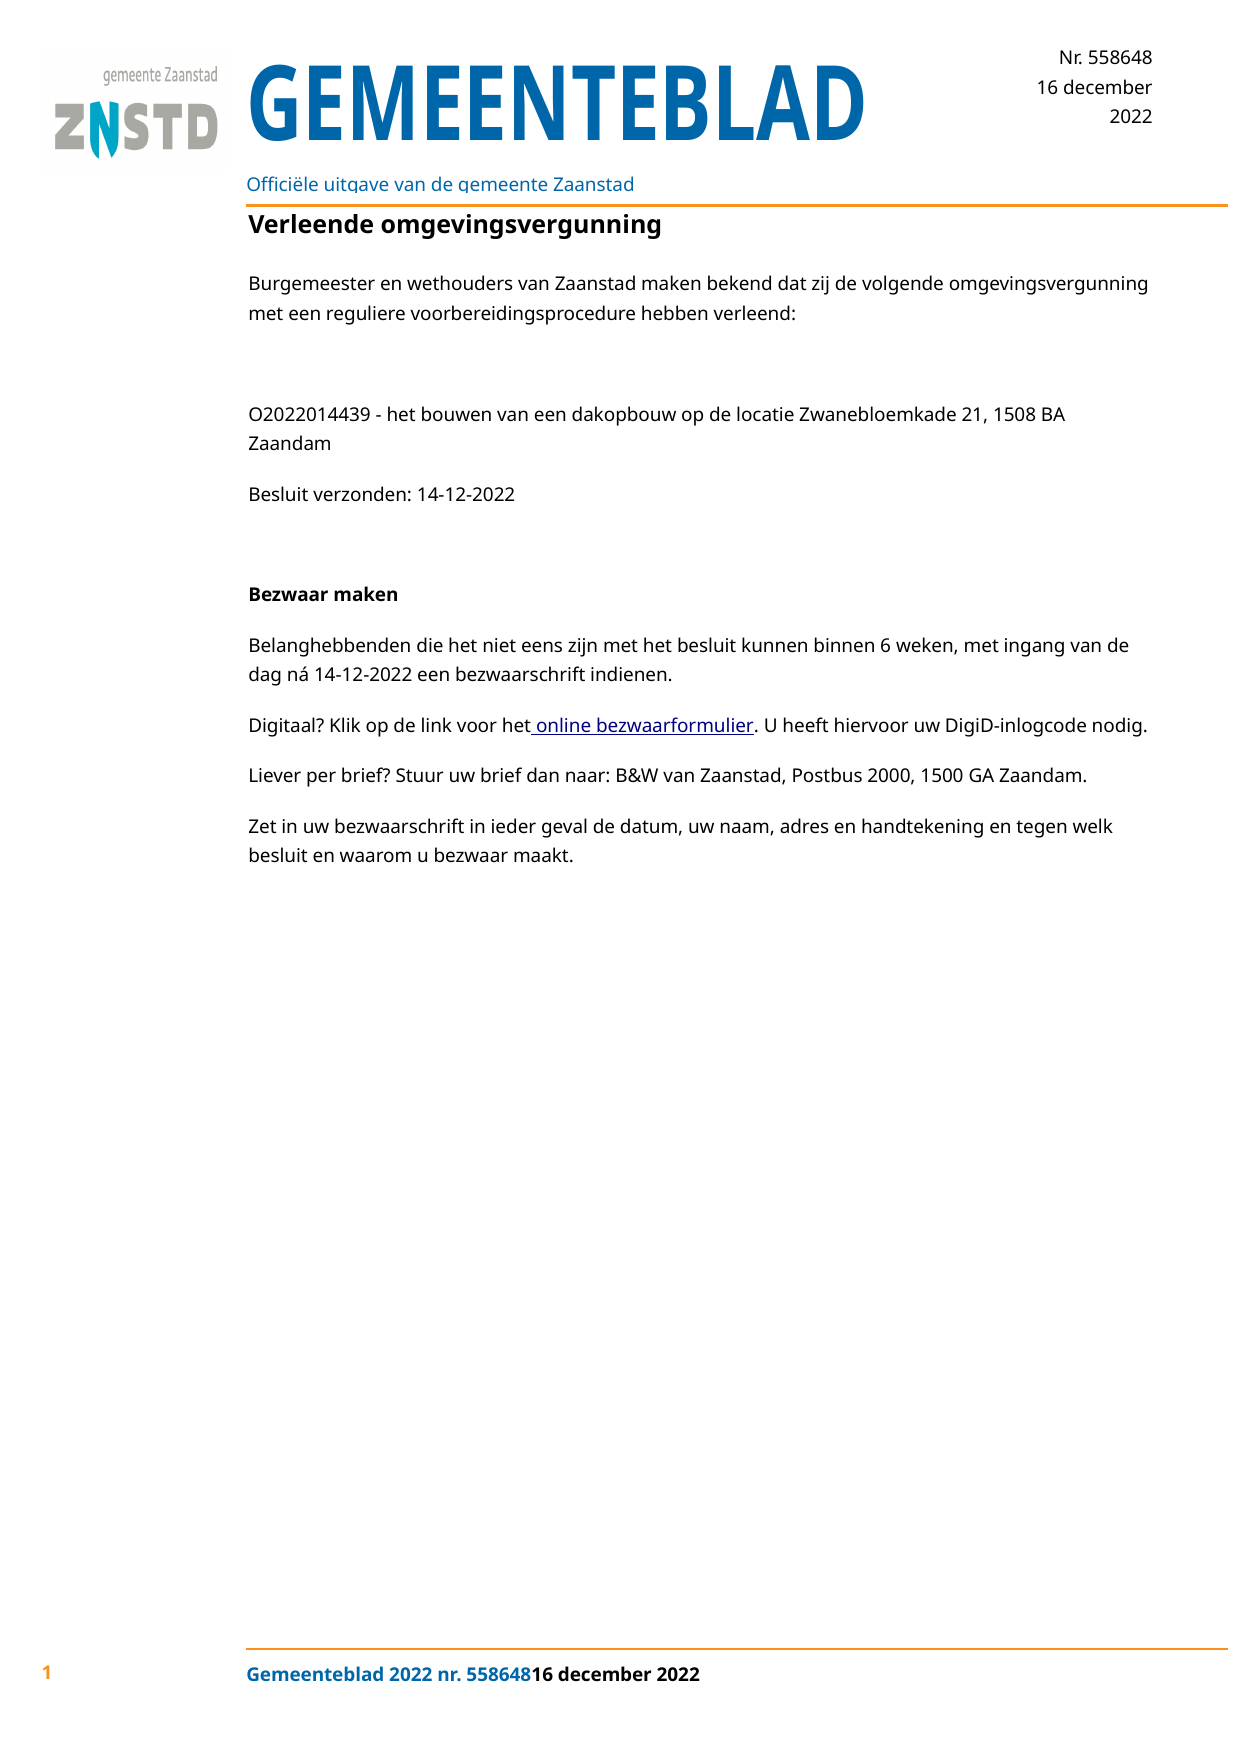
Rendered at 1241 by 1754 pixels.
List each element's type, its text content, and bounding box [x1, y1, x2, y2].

text Bezwaar maken [248, 582, 1152, 607]
text O2022014439 - het bouwen van een dakopbouw op de locatie Zwanebloemkade 21, 1508 BA Zaandam [248, 401, 1152, 456]
text Digitaal? Klik op de link voor het online bezwaarformulier. U heeft hiervoor uw DigiD-inlogcode nodig. [248, 712, 1152, 738]
picture [41, 47, 231, 172]
text Zet in uw bezwaarschrift in ieder geval de datum, uw naam, adres en handtekening en tegen welk besluit en waarom u bezwaar maakt. [248, 813, 1152, 868]
text Belanghebbenden die het niet eens zijn met het besluit kunnen binnen 6 weken, met ingang van de dag ná 14-12-2022 een bezwaarschrift indienen. [248, 632, 1152, 687]
text Verleende omgevingsvergunning [248, 207, 1152, 241]
text Besluit verzonden: 14-12-2022 [248, 481, 1152, 506]
text Burgemeester en wethouders van Zaanstad maken bekend dat zij de volgende omgevingsvergunning met een reguliere voorbereidingsprocedure hebben verleend: [248, 270, 1152, 326]
text Liever per brief? Stuur uw brief dan naar: B&W van Zaanstad, Postbus 2000, 1500 GA Zaandam. [248, 762, 1152, 788]
